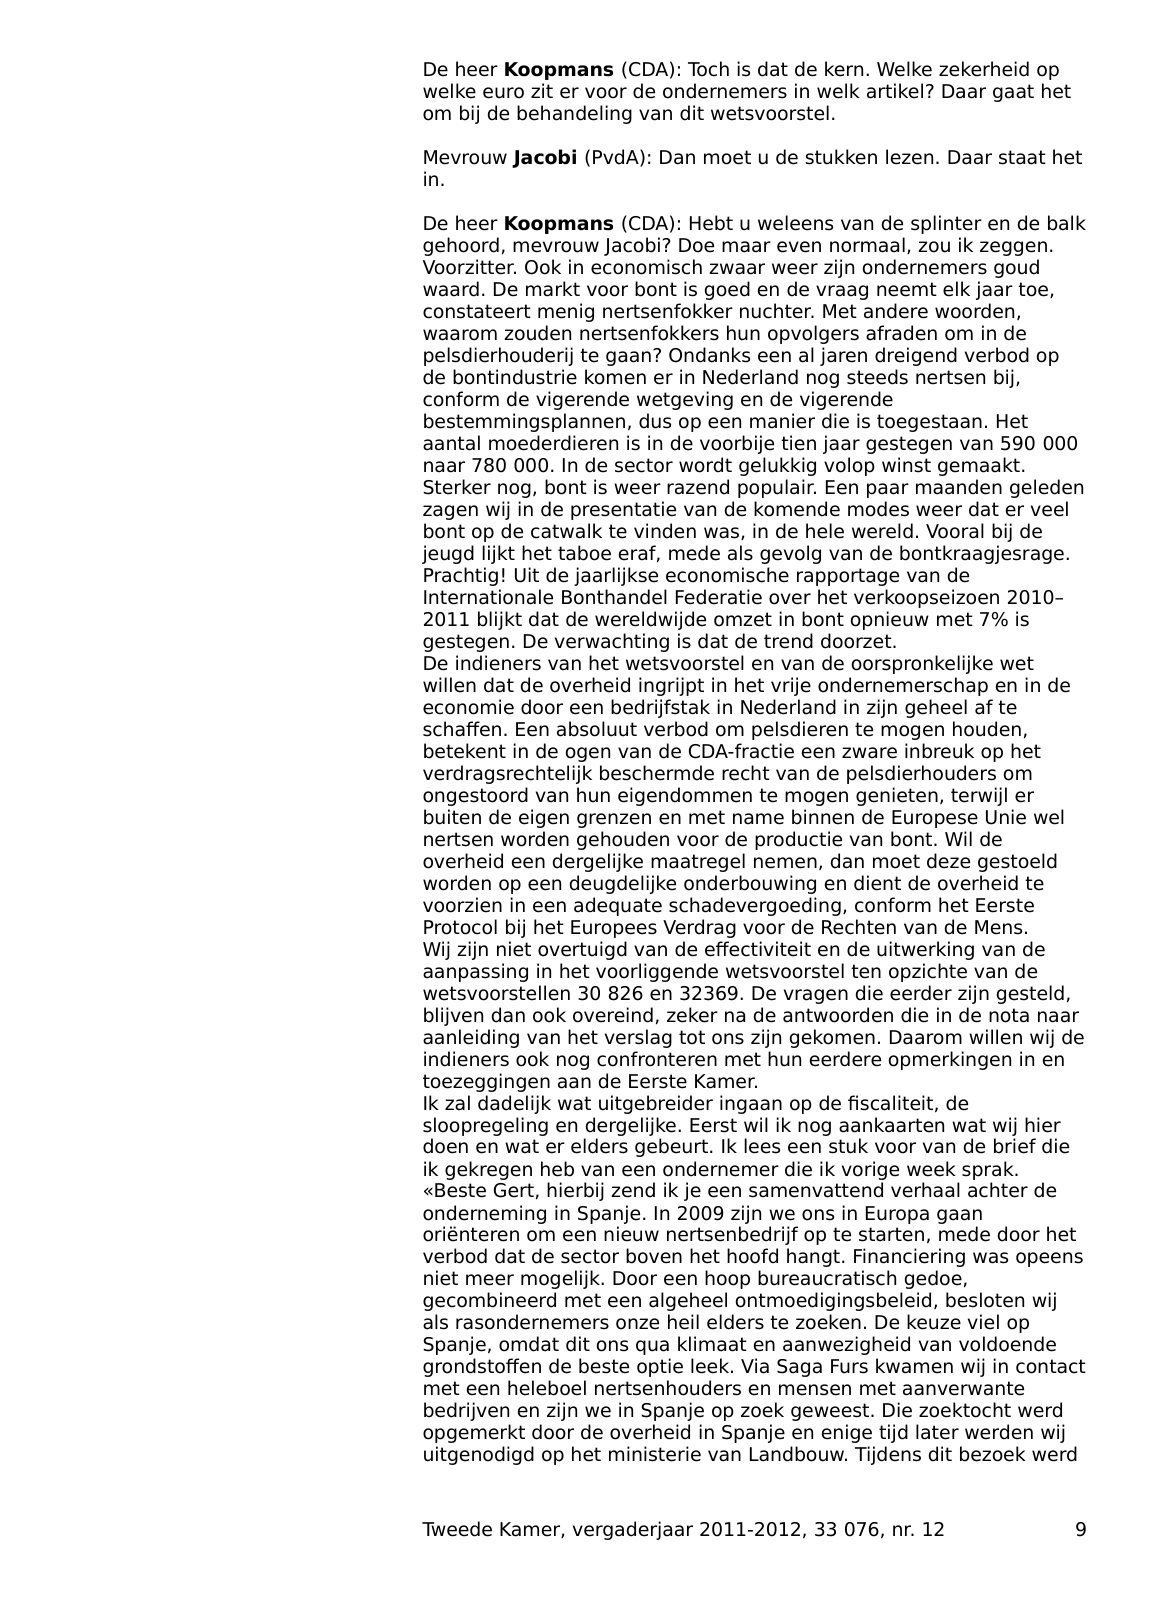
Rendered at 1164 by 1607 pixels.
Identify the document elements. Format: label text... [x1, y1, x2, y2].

text De indieners van het wetsvoorstel en van de oorspronkelijke wet willen dat de overheid ingrijpt in het vrije ondernemerschap en in de economie door een bedrijfstak in Nederland in zijn geheel af te schaffen. Een absoluut verbod om pelsdieren te mogen houden, betekent in de ogen van de CDA-fractie een zware inbreuk op het verdragsrechtelijk beschermde recht van de pelsdierhouders om ongestoord van hun eigendommen te mogen genieten, terwijl er buiten de eigen grenzen en met name binnen de Europese Unie wel nertsen worden gehouden voor de productie van bont. Wil de overheid een dergelijke maatregel nemen, dan moet deze gestoeld worden op een deugdelijke onderbouwing en dient de overheid te voorzien in een adequate schadevergoeding, conform het Eerste Protocol bij het Europees Verdrag voor de Rechten van de Mens. [422, 653, 1087, 939]
text Voorzitter. Ook in economisch zwaar weer zijn ondernemers goud waard. De markt voor bont is goed en de vraag neemt elk jaar toe, constateert menig nertsenfokker nuchter. Met andere woorden, waarom zouden nertsenfokkers hun opvolgers afraden om in de pelsdierhouderij te gaan? Ondanks een al jaren dreigend verbod op de bontindustrie komen er in Nederland nog steeds nertsen bij, conform de vigerende wetgeving en de vigerende bestemmingsplannen, dus op een manier die is toegestaan. Het aantal moederdieren is in de voorbije tien jaar gestegen van 590 000 naar 780 000. In de sector wordt gelukkig volop winst gemaakt. Sterker nog, bont is weer razend populair. Een paar maanden geleden zagen wij in de presentatie van de komende modes weer dat er veel bont op de catwalk te vinden was, in de hele wereld. Vooral bij de jeugd lijkt het taboe eraf, mede als gevolg van de bontkraagjesrage. Prachtig! Uit de jaarlijkse economische rapportage van de Internationale Bonthandel Federatie over het verkoopseizoen 2010–2011 blijkt dat de wereldwijde omzet in bont opnieuw met 7% is gestegen. De verwachting is dat de trend doorzet. [422, 257, 1087, 653]
text Ik zal dadelijk wat uitgebreider ingaan op de fiscaliteit, de sloopregeling en dergelijke. Eerst wil ik nog aankaarten wat wij hier doen en wat er elders gebeurt. Ik lees een stuk voor van de brief die ik gekregen heb van een ondernemer die ik vorige week sprak. «Beste Gert, hierbij zend ik je een samenvattend verhaal achter de onderneming in Spanje. In 2009 zijn we ons in Europa gaan oriënteren om een nieuw nertsenbedrijf op te starten, mede door het verbod dat de sector boven het hoofd hangt. Financiering was opeens niet meer mogelijk. Door een hoop bureaucratisch gedoe, gecombineerd met een algeheel ontmoedigingsbeleid, besloten wij als rasondernemers onze heil elders te zoeken. De keuze viel op Spanje, omdat dit ons qua klimaat en aanwezigheid van voldoende grondstoffen de beste optie leek. Via Saga Furs kwamen wij in contact met een heleboel nertsenhouders en mensen met aanverwante bedrijven en zijn we in Spanje op zoek geweest. Die zoektocht werd opgemerkt door de overheid in Spanje en enige tijd later werden wij uitgenodigd op het ministerie van Landbouw. Tijdens dit bezoek werd [422, 1092, 1087, 1466]
text Mevrouw Jacobi (PvdA): Dan moet u de stukken lezen. Daar staat het in. [422, 147, 1087, 191]
text Wij zijn niet overtuigd van de effectiviteit en de uitwerking van de aanpassing in het voorliggende wetsvoorstel ten opzichte van de wetsvoorstellen 30 826 en 32369. De vragen die eerder zijn gesteld, blijven dan ook overeind, zeker na de antwoorden die in de nota naar aanleiding van het verslag tot ons zijn gekomen. Daarom willen wij de indieners ook nog confronteren met hun eerdere opmerkingen in en toezeggingen aan de Eerste Kamer. [422, 939, 1087, 1092]
text De heer Koopmans (CDA): Toch is dat de kern. Welke zekerheid op welke euro zit er voor de ondernemers in welk artikel? Daar gaat het om bij de behandeling van dit wetsvoorstel. [422, 59, 1087, 125]
text De heer Koopmans (CDA): Hebt u weleens van de splinter en de balk gehoord, mevrouw Jacobi? Doe maar even normaal, zou ik zeggen. [422, 213, 1087, 257]
